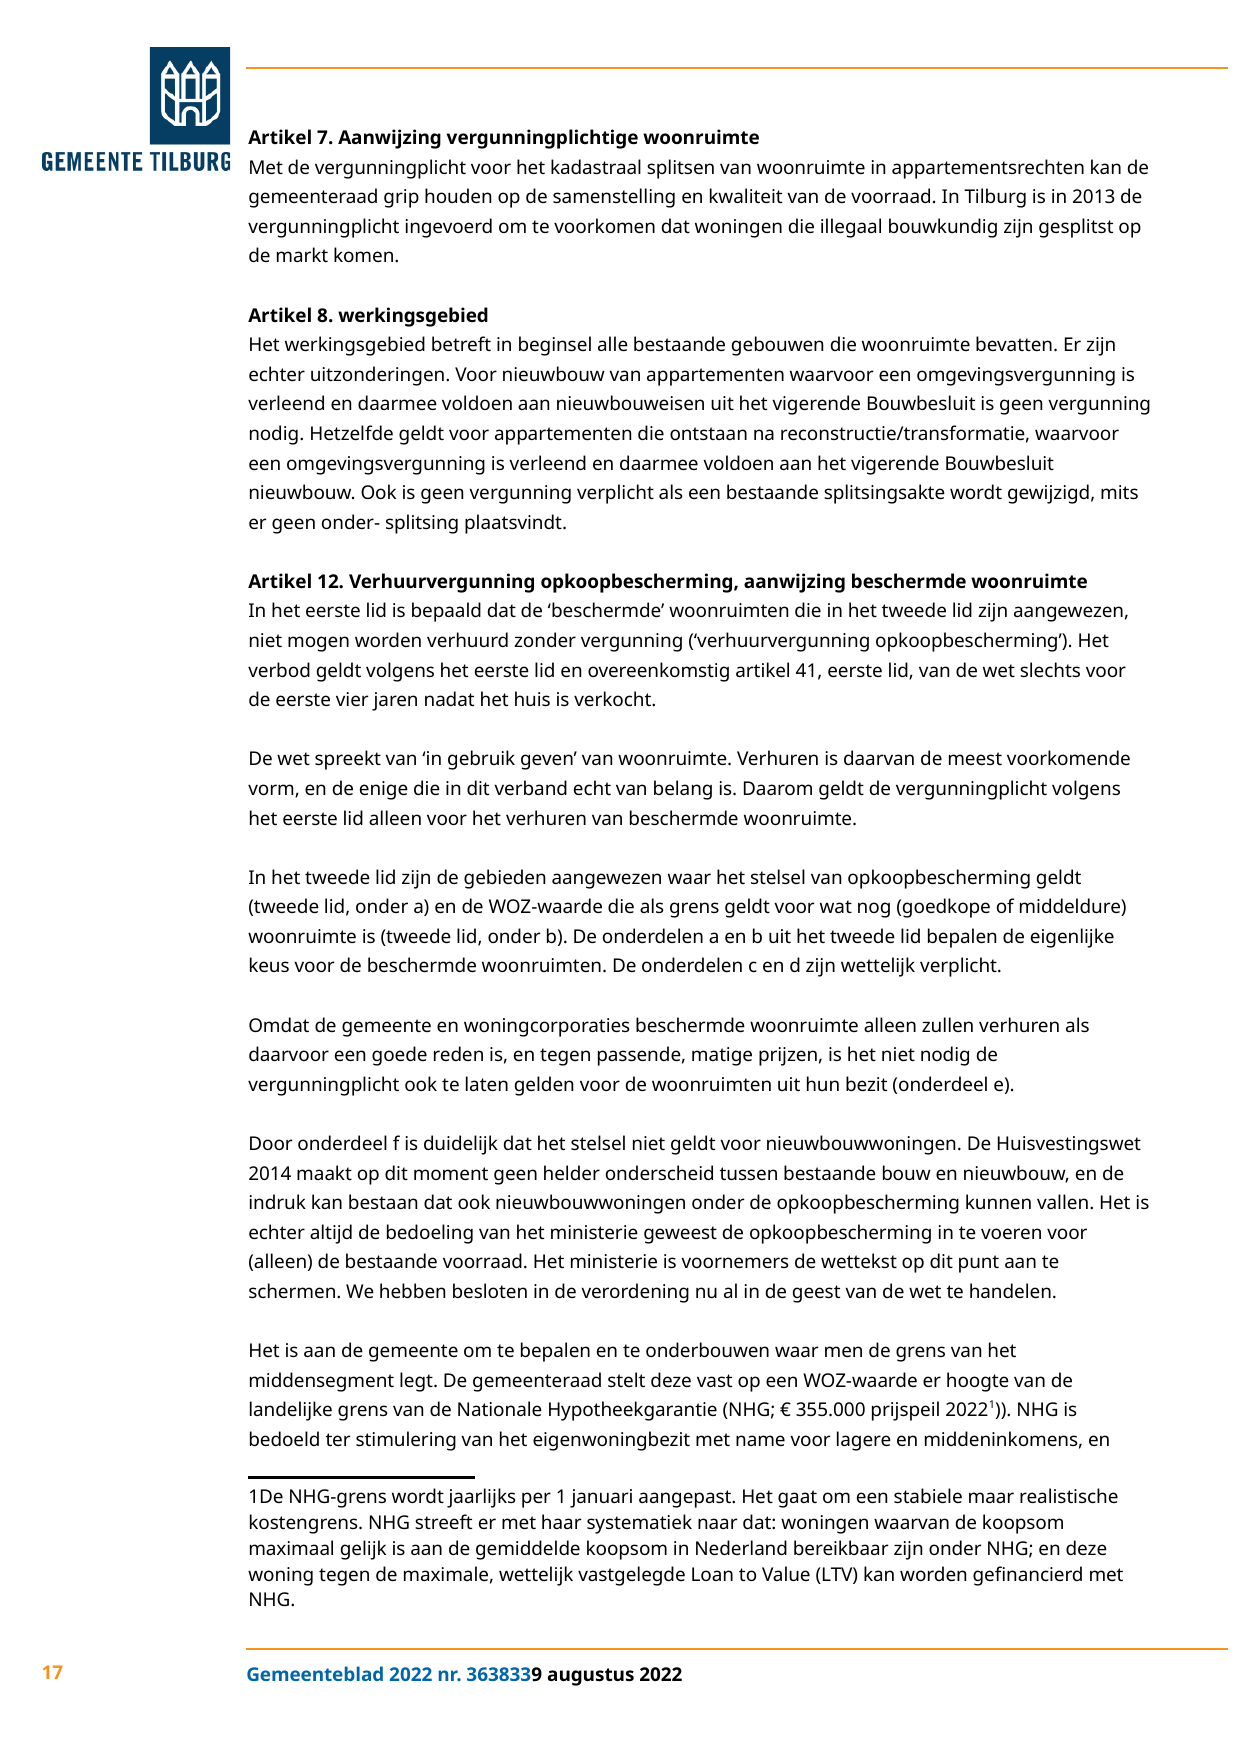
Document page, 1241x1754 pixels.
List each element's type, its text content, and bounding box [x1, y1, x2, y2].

text Het werkingsgebied betreft in beginsel alle bestaande gebouwen die woonruimte bevatten. Er zijn echter uitzonderingen. Voor nieuwbouw van appartementen waarvoor een omgevingsvergunning is verleend en daarmee voldoen aan nieuwbouweisen uit het vigerende Bouwbesluit is geen vergunning nodig. Hetzelfde geldt voor appartementen die ontstaan na reconstructie/transformatie, waarvoor een omgevingsvergunning is verleend en daarmee voldoen aan het vigerende Bouwbesluit nieuwbouw. Ook is geen vergunning verplicht als een bestaande splitsingsakte wordt gewijzigd, mits er geen onder- splitsing plaatsvindt. [248, 331, 1152, 535]
text In het tweede lid zijn de gebieden aangewezen waar het stelsel van opkoopbescherming geldt (tweede lid, onder a) en de WOZ-waarde die als grens geldt voor wat nog (goedkope of middeldure) woonruimte is (tweede lid, onder b). De onderdelen a en b uit het tweede lid bepalen de eigenlijke keus voor de beschermde woonruimten. De onderdelen c en d zijn wettelijk verplicht. [248, 864, 1152, 978]
text Het is aan de gemeente om te bepalen en te onderbouwen waar men de grens van het middensegment legt. De gemeenteraad stelt deze vast op een WOZ-waarde er hoogte van de landelijke grens van de Nationale Hypotheekgarantie (NHG; € 355.000 prijspeil 2022)). NHG is bedoeld ter stimulering van het eigenwoningbezit met name voor lagere en middeninkomens, en [248, 1337, 1152, 1452]
text Artikel 7. Aanwijzing vergunningplichtige woonruimte [248, 124, 1152, 150]
text Artikel 8. werkingsgebied [248, 302, 1152, 328]
text Met de vergunningplicht voor het kadastraal splitsen van woonruimte in appartementsrechten kan de gemeenteraad grip houden op de samenstelling en kwaliteit van de voorraad. In Tilburg is in 2013 de vergunningplicht ingevoerd om te voorkomen dat woningen die illegaal bouwkundig zijn gesplitst op de markt komen. [248, 154, 1152, 268]
text Artikel 12. Verhuurvergunning opkoopbescherming, aanwijzing beschermde woonruimte [248, 568, 1152, 594]
text Door onderdeel f is duidelijk dat het stelsel niet geldt voor nieuwbouwwoningen. De Huisvestingswet 2014 maakt op dit moment geen helder onderscheid tussen bestaande bouw en nieuwbouw, en de indruk kan bestaan dat ook nieuwbouwwoningen onder de opkoopbescherming kunnen vallen. Het is echter altijd de bedoeling van het ministerie geweest de opkoopbescherming in te voeren voor (alleen) de bestaande voorraad. Het ministerie is voornemers de wettekst op dit punt aan te schermen. We hebben besloten in de verordening nu al in de geest van de wet te handelen. [248, 1130, 1152, 1304]
text De NHG-grens wordt jaarlijks per 1 januari aangepast. Het gaat om een stabiele maar realistische kostengrens. NHG streeft er met haar systematiek naar dat: woningen waarvan de koopsom maximaal gelijk is aan de gemiddelde koopsom in Nederland bereikbaar zijn onder NHG; en deze woning tegen de maximale, wettelijk vastgelegde Loan to Value (LTV) kan worden gefinancierd met NHG. [248, 1483, 1152, 1612]
text In het eerste lid is bepaald dat de ‘beschermde’ woonruimten die in het tweede lid zijn aangewezen, niet mogen worden verhuurd zonder vergunning (‘verhuurvergunning opkoopbescherming’). Het verbod geldt volgens het eerste lid en overeenkomstig artikel 41, eerste lid, van de wet slechts voor de eerste vier jaren nadat het huis is verkocht. [248, 598, 1152, 712]
text De wet spreekt van ‘in gebruik geven’ van woonruimte. Verhuren is daarvan de meest voorkomende vorm, en de enige die in dit verband echt van belang is. Daarom geldt de vergunningplicht volgens het eerste lid alleen voor het verhuren van beschermde woonruimte. [248, 746, 1152, 831]
text Omdat de gemeente en woningcorporaties beschermde woonruimte alleen zullen verhuren als daarvoor een goede reden is, en tegen passende, matige prijzen, is het niet nodig de vergunningplicht ook te laten gelden voor de woonruimten uit hun bezit (onderdeel e). [248, 1012, 1152, 1097]
picture [41, 47, 231, 172]
